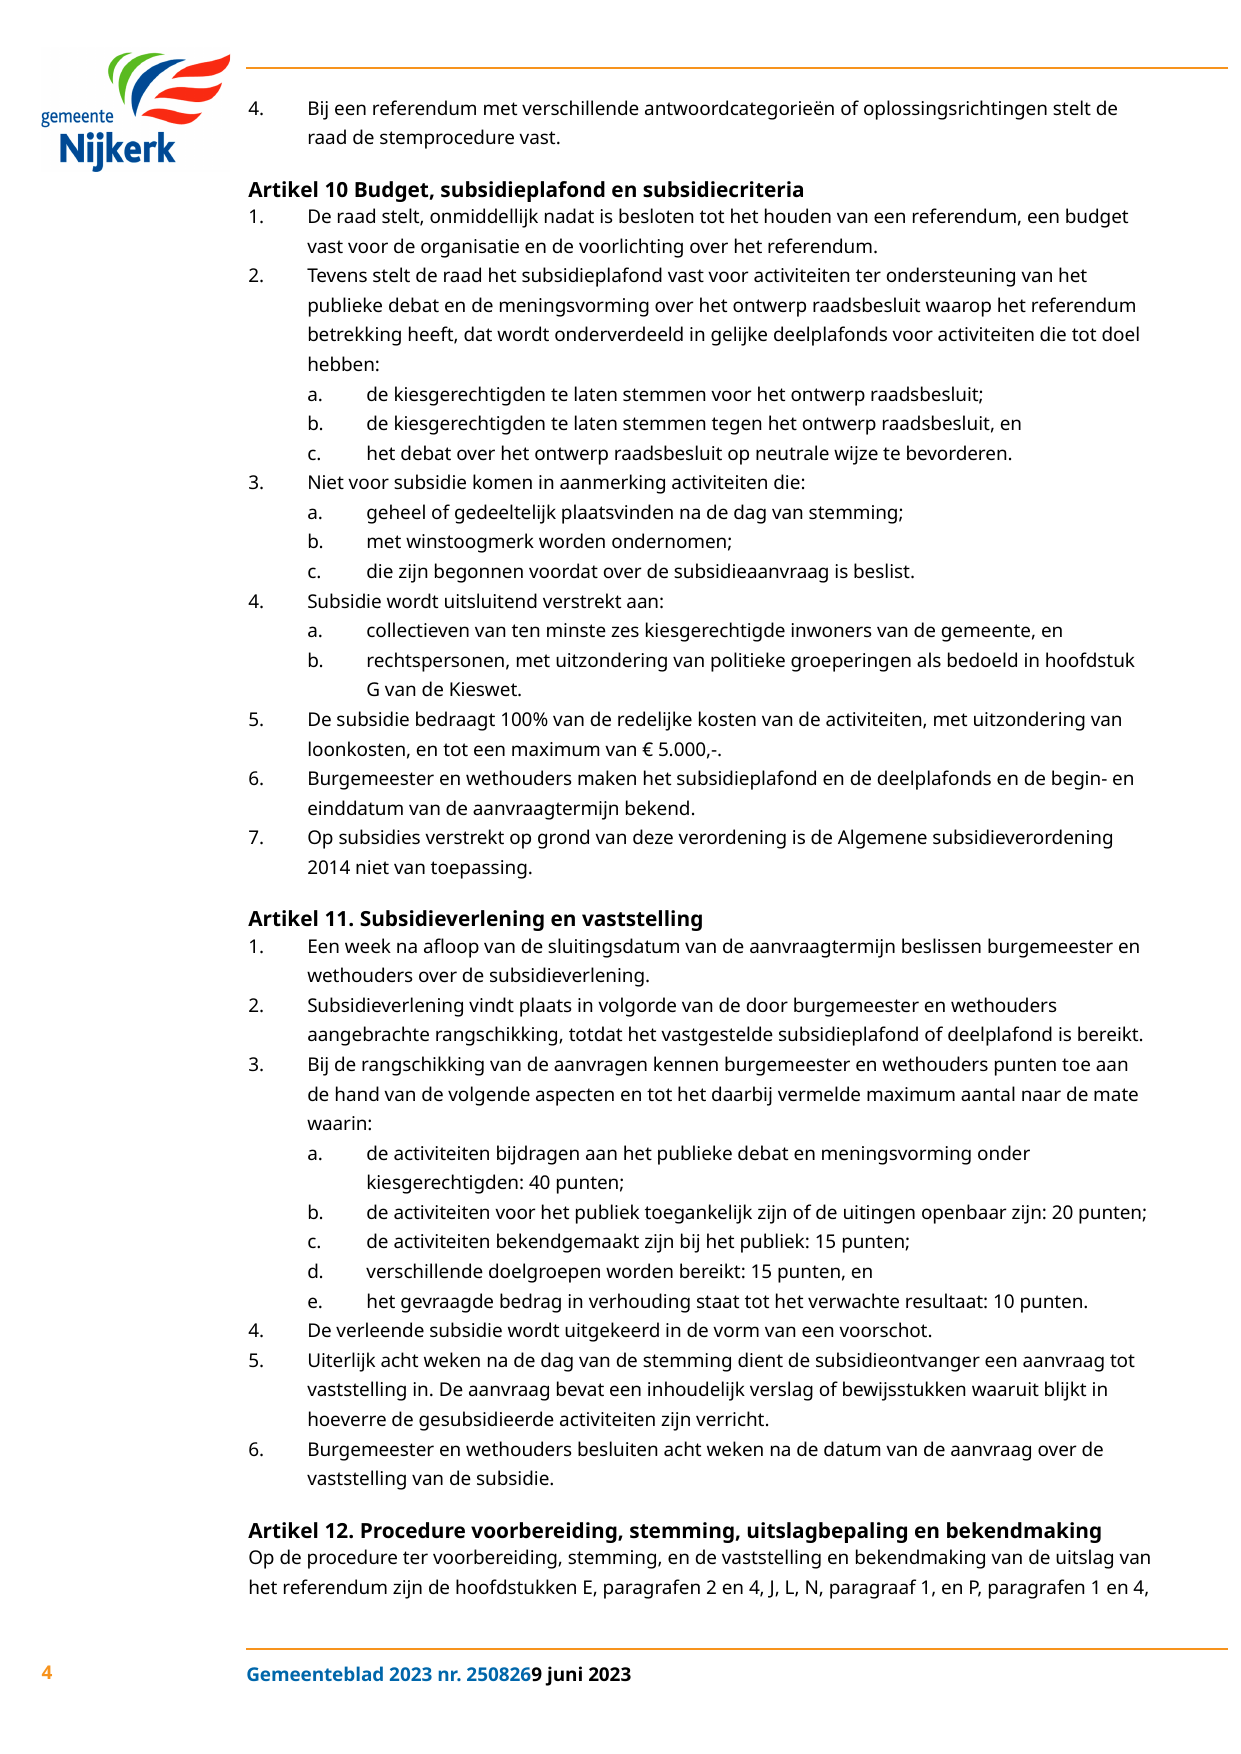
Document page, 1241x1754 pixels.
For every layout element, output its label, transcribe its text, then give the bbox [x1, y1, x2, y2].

list geheel of gedeeltelijk plaatsvinden na de dag van stemming; [307, 499, 1152, 525]
list de kiesgerechtigden te laten stemmen voor het ontwerp raadsbesluit; [307, 381, 1152, 406]
list collectieven van ten minste zes kiesgerechtigde inwoners van de gemeente, en [307, 617, 1152, 643]
list de activiteiten bijdragen aan het publieke debat en meningsvorming onder kiesgerechtigden: 40 punten; [307, 1140, 1152, 1195]
list het gevraagde bedrag in verhouding staat tot het verwachte resultaat: 10 punten. [307, 1288, 1152, 1314]
list Bij een referendum met verschillende antwoordcategorieën of oplossingsrichtingen stelt de raad de stemprocedure vast. [248, 95, 1152, 150]
list Bij de rangschikking van de aanvragen kennen burgemeester en wethouders punten toe aan de hand van de volgende aspecten en tot het daarbij vermelde maximum aantal naar de mate waarin: [248, 1051, 1152, 1136]
list Burgemeester en wethouders besluiten acht weken na de datum van de aanvraag over de vaststelling van de subsidie. [248, 1436, 1152, 1491]
list Tevens stelt de raad het subsidieplafond vast voor activiteiten ter ondersteuning van het publieke debat en de meningsvorming over het ontwerp raadsbesluit waarop het referendum betrekking heeft, dat wordt onderverdeeld in gelijke deelplafonds voor activiteiten die tot doel hebben: [248, 262, 1152, 377]
list Niet voor subsidie komen in aanmerking activiteiten die: [248, 469, 1152, 495]
list de kiesgerechtigden te laten stemmen tegen het ontwerp raadsbesluit, en [307, 410, 1152, 436]
list de activiteiten voor het publiek toegankelijk zijn of de uitingen openbaar zijn: 20 punten; [307, 1199, 1152, 1225]
text Artikel 12. Procedure voorbereiding, stemming, uitslagbepaling en bekendmaking [248, 1516, 1152, 1544]
list verschillende doelgroepen worden bereikt: 15 punten, en [307, 1258, 1152, 1284]
list die zijn begonnen voordat over de subsidieaanvraag is beslist. [307, 558, 1152, 584]
list De raad stelt, onmiddellijk nadat is besloten tot het houden van een referendum, een budget vast voor de organisatie en de voorlichting over het referendum. [248, 203, 1152, 258]
picture [41, 47, 231, 172]
list De subsidie bedraagt 100% van de redelijke kosten van de activiteiten, met uitzondering van loonkosten, en tot een maximum van € 5.000,-. [248, 706, 1152, 761]
text Op de procedure ter voorbereiding, stemming, en de vaststelling en bekendmaking van de uitslag van het referendum zijn de hoofdstukken E, paragrafen 2 en 4, J, L, N, paragraaf 1, en P, paragrafen 1 en 4, [248, 1544, 1152, 1599]
list het debat over het ontwerp raadsbesluit op neutrale wijze te bevorderen. [307, 440, 1152, 466]
list Subsidieverlening vindt plaats in volgorde van de door burgemeester en wethouders aangebrachte rangschikking, totdat het vastgestelde subsidieplafond of deelplafond is bereikt. [248, 992, 1152, 1047]
list Uiterlijk acht weken na de dag van de stemming dient de subsidieontvanger een aanvraag tot vaststelling in. De aanvraag bevat een inhoudelijk verslag of bewijsstukken waaruit blijkt in hoeverre de gesubsidieerde activiteiten zijn verricht. [248, 1347, 1152, 1432]
list Een week na afloop van de sluitingsdatum van de aanvraagtermijn beslissen burgemeester en wethouders over de subsidieverlening. [248, 933, 1152, 988]
list rechtspersonen, met uitzondering van politieke groeperingen als bedoeld in hoofdstuk G van de Kieswet. [307, 647, 1152, 702]
list Burgemeester en wethouders maken het subsidieplafond en de deelplafonds en de begin- en einddatum van de aanvraagtermijn bekend. [248, 765, 1152, 821]
list Subsidie wordt uitsluitend verstrekt aan: [248, 588, 1152, 613]
text Artikel 10 Budget, subsidieplafond en subsidiecriteria [248, 175, 1152, 203]
list De verleende subsidie wordt uitgekeerd in de vorm van een voorschot. [248, 1317, 1152, 1343]
list de activiteiten bekendgemaakt zijn bij het publiek: 15 punten; [307, 1229, 1152, 1254]
list Op subsidies verstrekt op grond van deze verordening is de Algemene subsidieverordening 2014 niet van toepassing. [248, 824, 1152, 880]
list met winstoogmerk worden ondernomen; [307, 529, 1152, 554]
text Artikel 11. Subsidieverlening en vaststelling [248, 904, 1152, 933]
